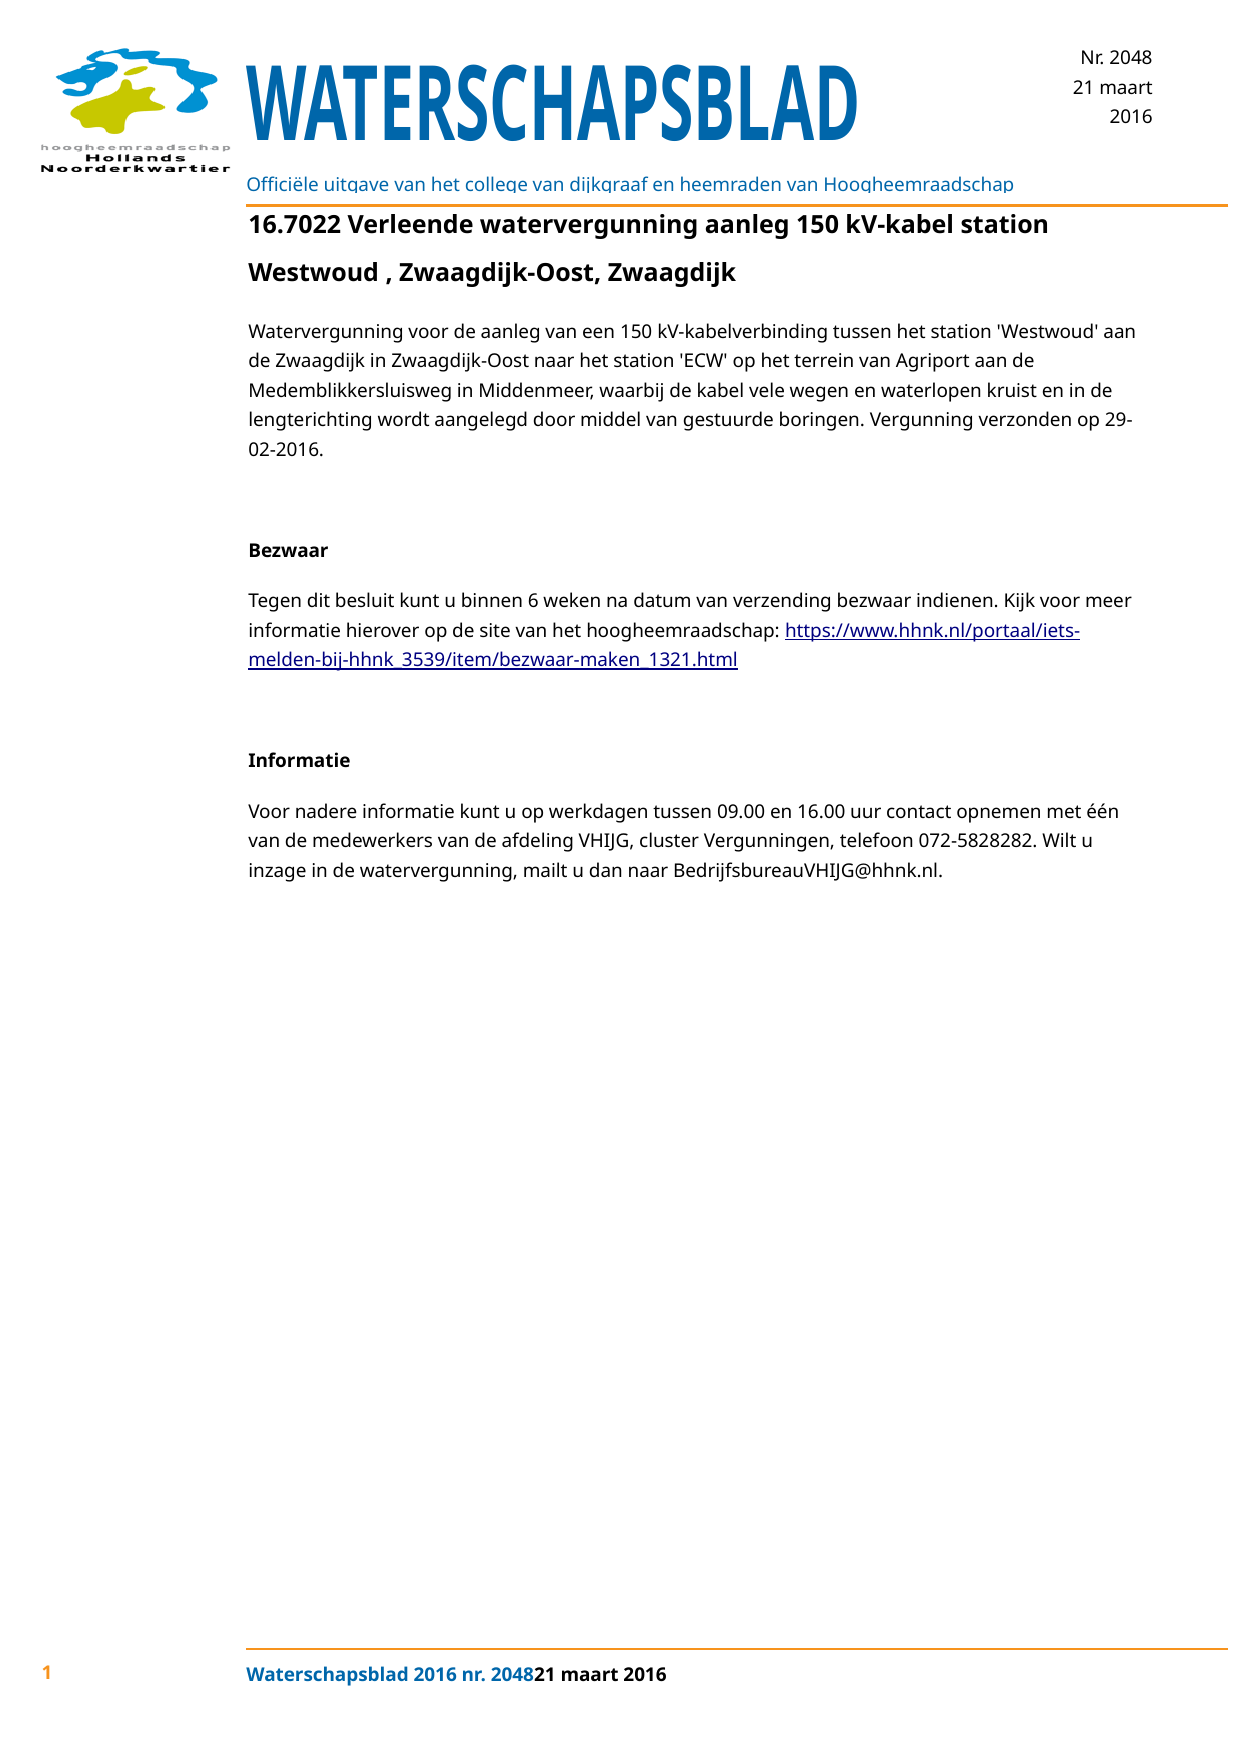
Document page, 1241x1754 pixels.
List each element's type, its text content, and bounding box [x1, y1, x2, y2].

text Tegen dit besluit kunt u binnen 6 weken na datum van verzending bezwaar indienen. Kijk voor meer informatie hierover op de site van het hoogheemraadschap: https://www.hhnk.nl/portaal/iets-melden-bij-hhnk_3539/item/bezwaar-maken_1321.html [248, 587, 1152, 672]
text Informatie [248, 747, 1152, 773]
text Bezwaar [248, 537, 1152, 563]
text Watervergunning voor de aanleg van een 150 kV-kabelverbinding tussen het station 'Westwoud' aan de Zwaagdijk in Zwaagdijk-Oost naar het station 'ECW' op het terrein van Agriport aan de Medemblikkersluisweg in Middenmeer, waarbij de kabel vele wegen en waterlopen kruist en in de lengterichting wordt aangelegd door middel van gestuurde boringen. Vergunning verzonden op 29-02-2016. [248, 318, 1152, 462]
picture [41, 47, 231, 172]
text 16.7022 Verleende watervergunning aanleg 150 kV-kabel station Westwoud , Zwaagdijk-Oost, Zwaagdijk [248, 207, 1152, 288]
text Voor nadere informatie kunt u op werkdagen tussen 09.00 en 16.00 uur contact opnemen met één van de medewerkers van de afdeling VHIJG, cluster Vergunningen, telefoon 072-5828282. Wilt u inzage in de watervergunning, mailt u dan naar BedrijfsbureauVHIJG@hhnk.nl. [248, 798, 1152, 883]
